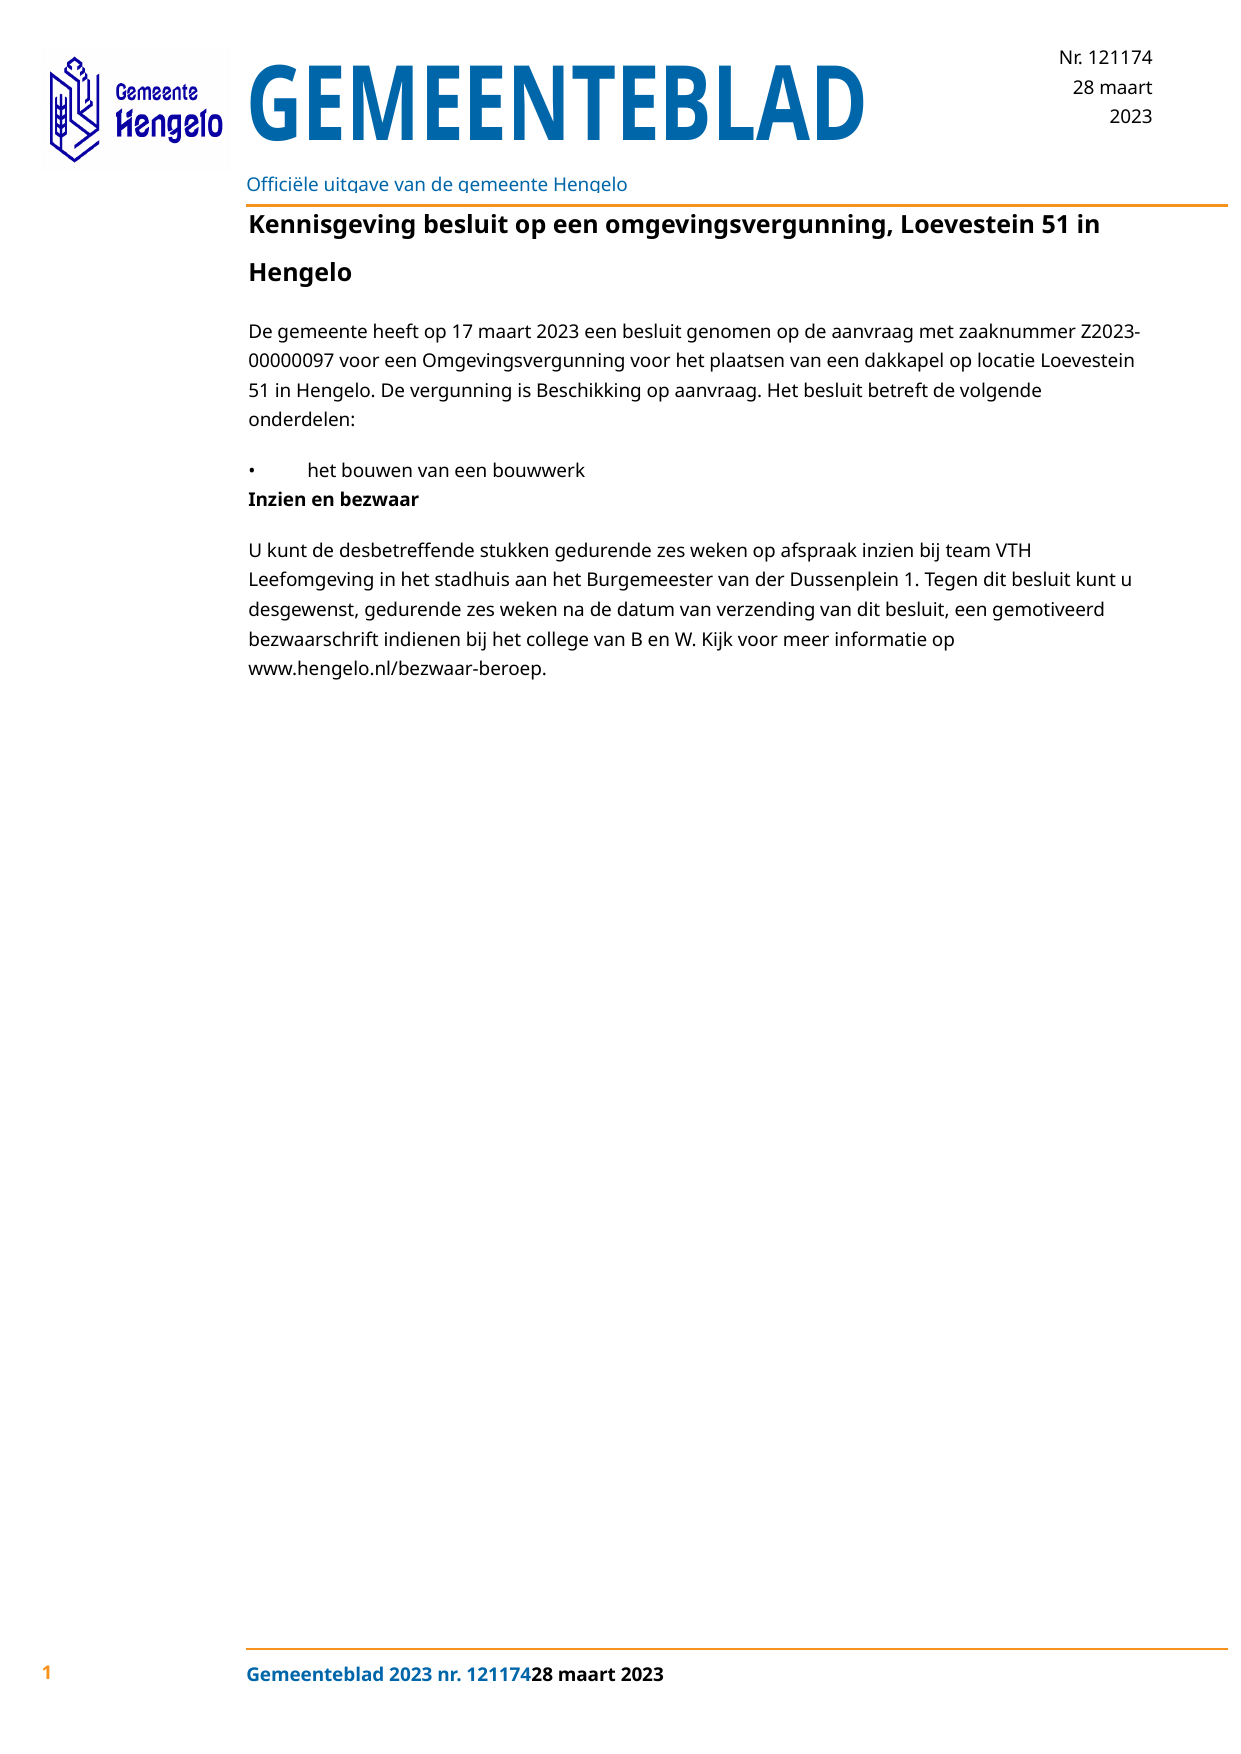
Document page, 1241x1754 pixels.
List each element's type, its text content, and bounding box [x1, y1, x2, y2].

text De gemeente heeft op 17 maart 2023 een besluit genomen op de aanvraag met zaaknummer Z2023-00000097 voor een Omgevingsvergunning voor het plaatsen van een dakkapel op locatie Loevestein 51 in Hengelo. De vergunning is Beschikking op aanvraag. Het besluit betreft de volgende onderdelen: [248, 318, 1152, 432]
text Kennisgeving besluit op een omgevingsvergunning, Loevestein 51 in Hengelo [248, 207, 1152, 288]
picture [41, 47, 231, 172]
text Inzien en bezwaar [248, 487, 1152, 512]
list het bouwen van een bouwwerk [248, 457, 1152, 483]
text U kunt de desbetreffende stukken gedurende zes weken op afspraak inzien bij team VTH Leefomgeving in het stadhuis aan het Burgemeester van der Dussenplein 1. Tegen dit besluit kunt u desgewenst, gedurende zes weken na de datum van verzending van dit besluit, een gemotiveerd bezwaarschrift indienen bij het college van B en W. Kijk voor meer informatie op www.hengelo.nl/bezwaar-beroep. [248, 537, 1152, 681]
